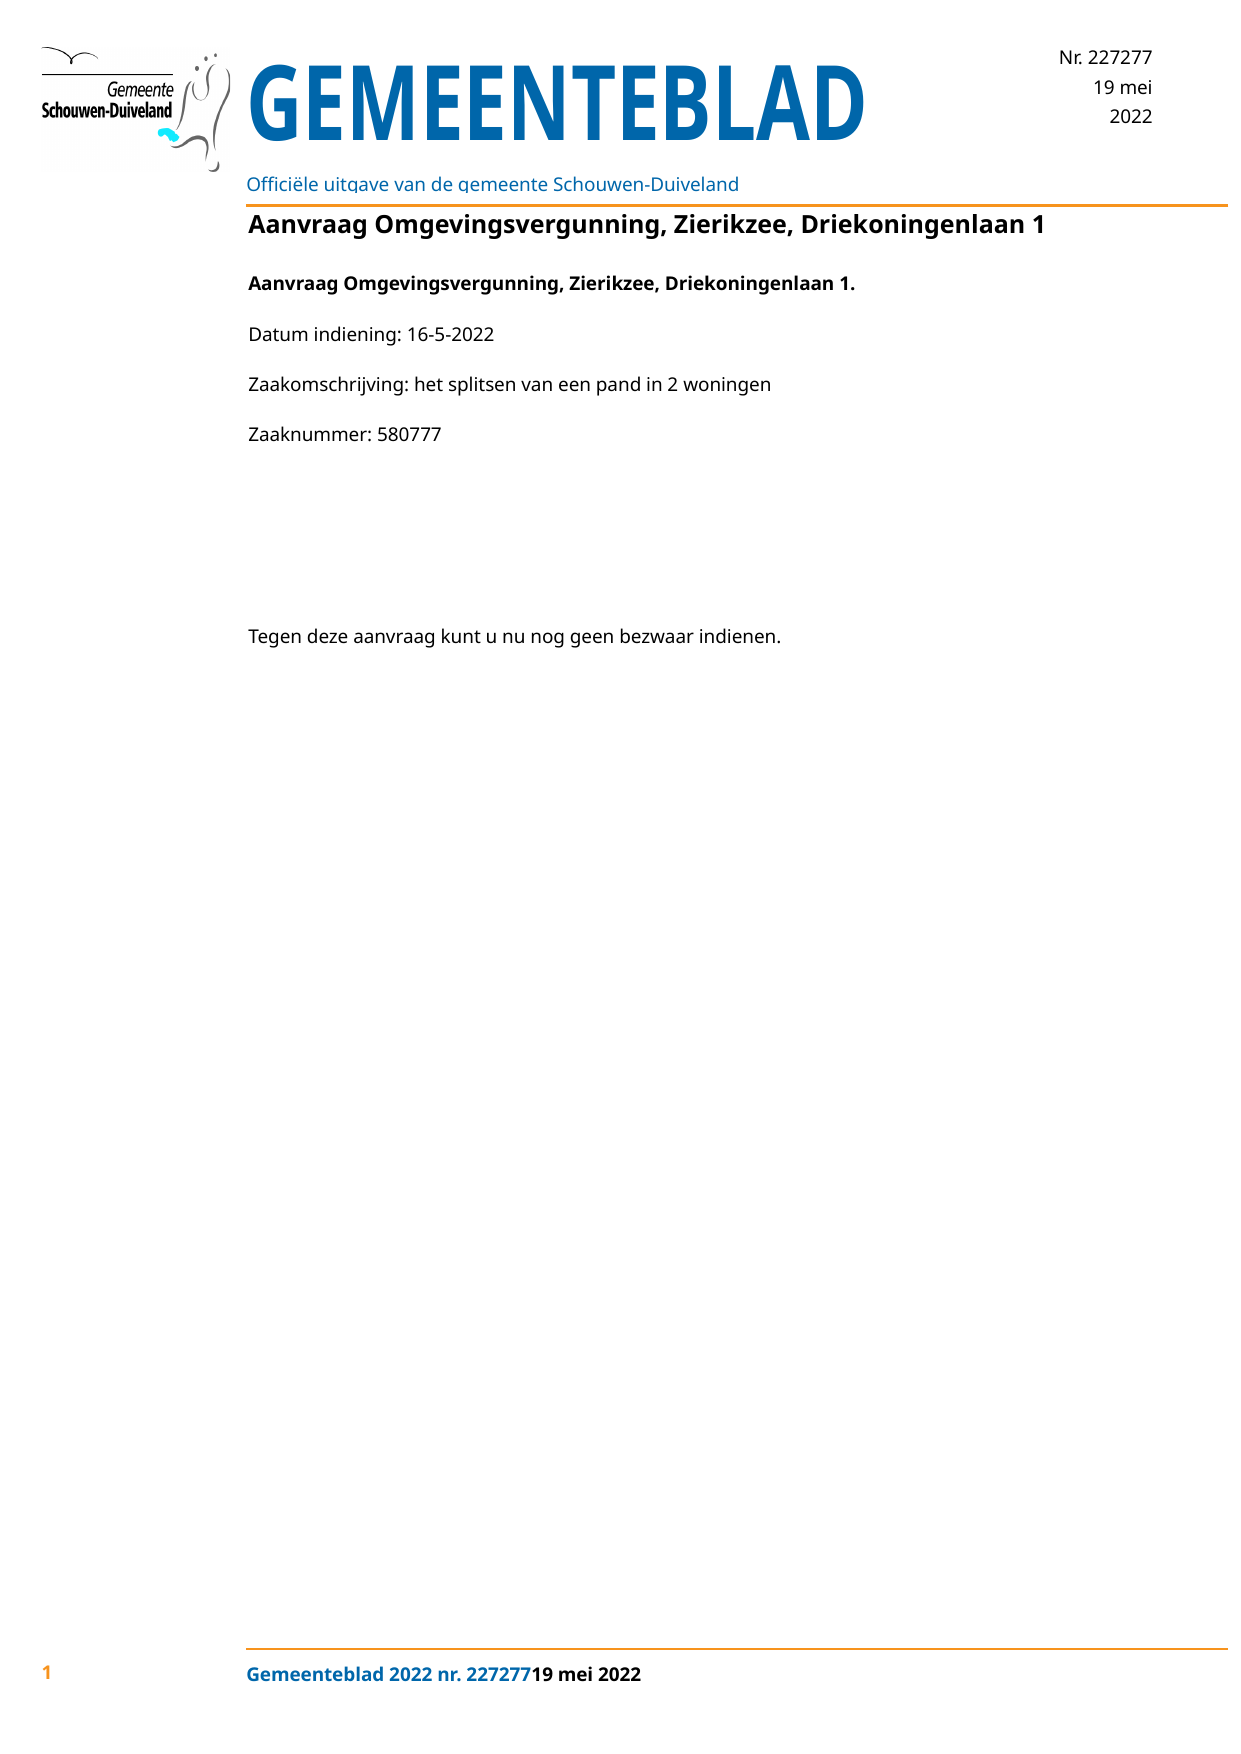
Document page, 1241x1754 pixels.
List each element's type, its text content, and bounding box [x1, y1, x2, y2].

text Datum indiening: 16-5-2022 [248, 321, 1152, 346]
text Zaakomschrijving: het splitsen van een pand in 2 woningen [248, 371, 1152, 397]
picture [41, 47, 231, 172]
text Tegen deze aanvraag kunt u nu nog geen bezwaar indienen. [248, 623, 1152, 649]
text Aanvraag Omgevingsvergunning, Zierikzee, Driekoningenlaan 1. [248, 270, 1152, 296]
text Zaaknummer: 580777 [248, 422, 1152, 447]
text Aanvraag Omgevingsvergunning, Zierikzee, Driekoningenlaan 1 [248, 207, 1152, 241]
